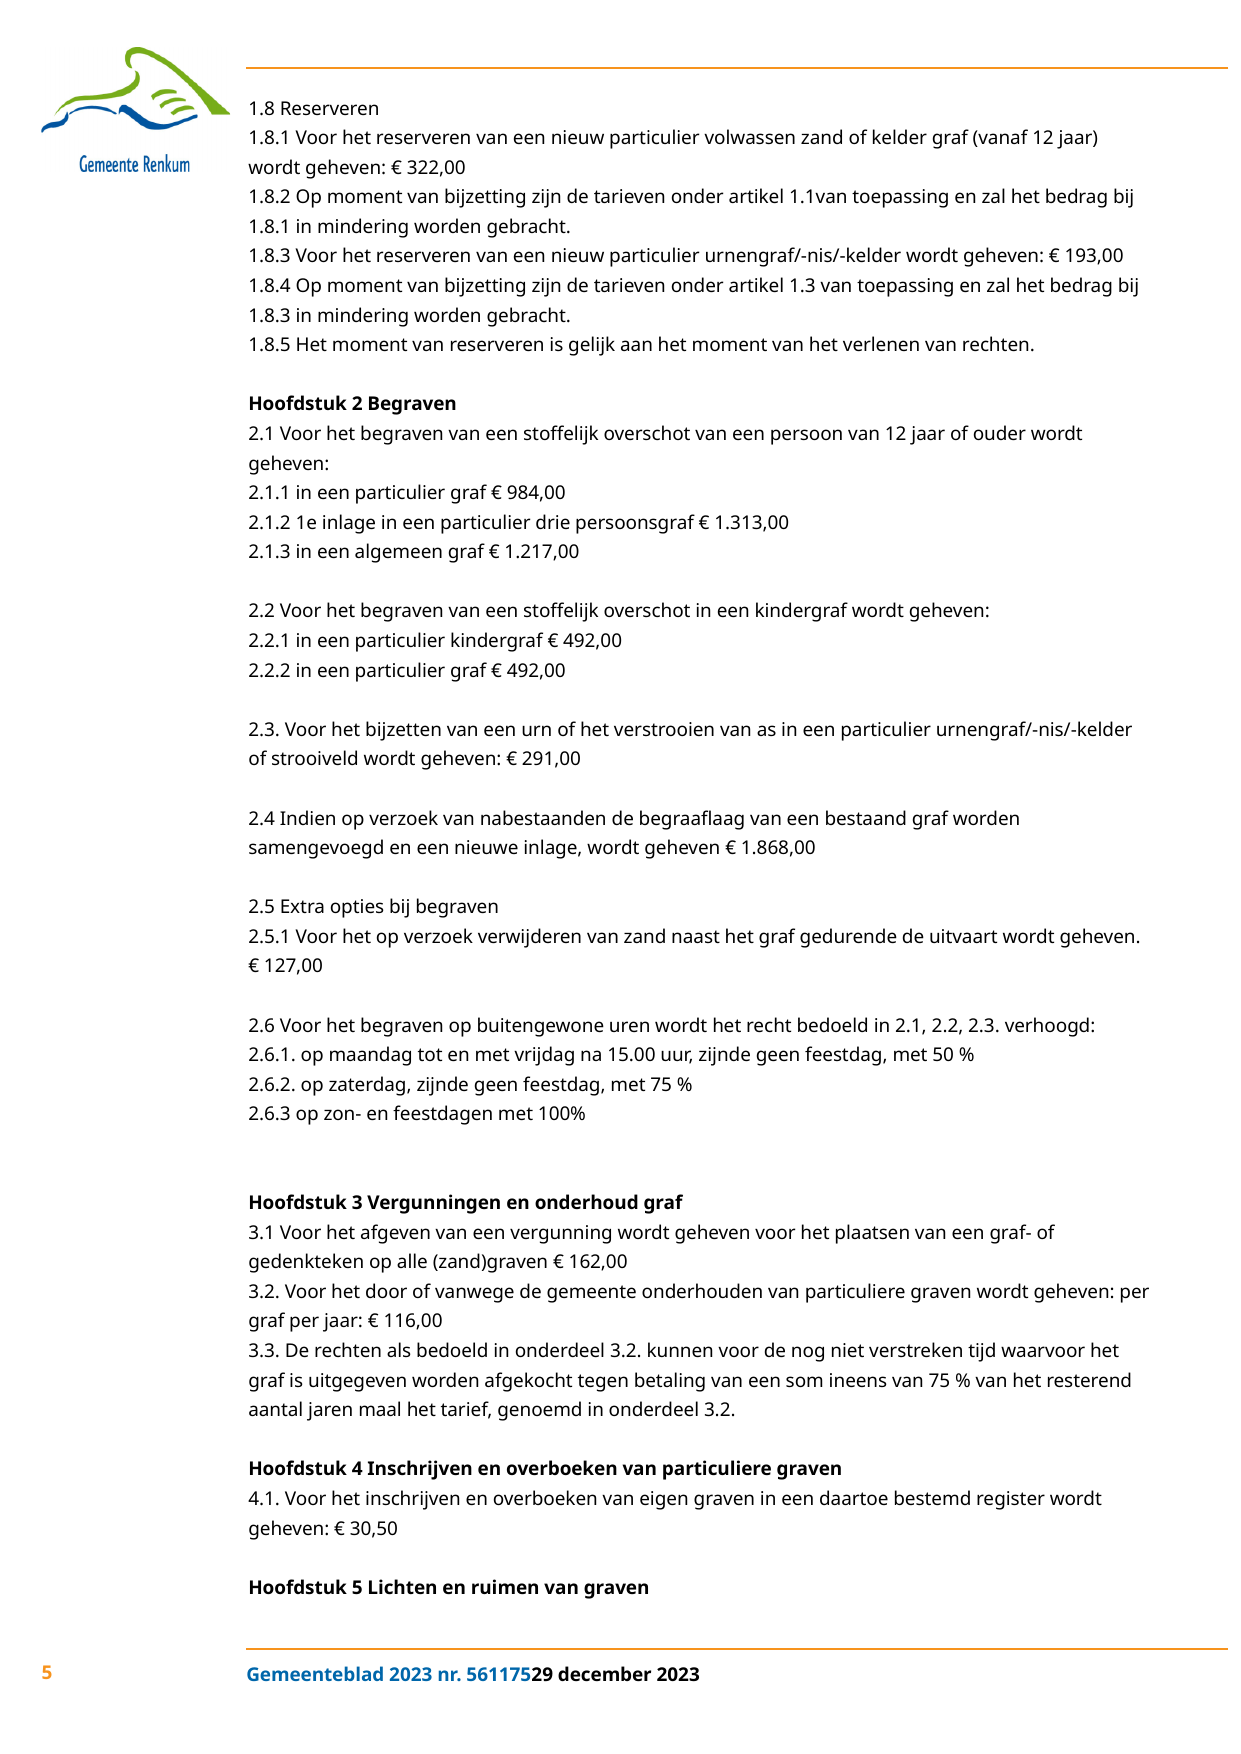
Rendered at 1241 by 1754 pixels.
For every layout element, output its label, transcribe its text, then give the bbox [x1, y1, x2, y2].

text Hoofdstuk 2 Begraven [248, 391, 1152, 416]
text 2.6.2. op zaterdag, zijnde geen feestdag, met 75 % [248, 1071, 1152, 1097]
text 2.1.1 in een particulier graf € 984,00 [248, 479, 1152, 505]
text 2.6.3 op zon- en feestdagen met 100% [248, 1101, 1152, 1126]
text Hoofdstuk 4 Inschrijven en overboeken van particuliere graven [248, 1456, 1152, 1481]
text 2.2 Voor het begraven van een stoffelijk overschot in een kindergraf wordt geheven: [248, 598, 1152, 623]
picture [41, 47, 231, 172]
text 1.8.1 Voor het reserveren van een nieuw particulier volwassen zand of kelder graf (vanaf 12 jaar) wordt geheven: € 322,00 [248, 124, 1152, 180]
text 2.6 Voor het begraven op buitengewone uren wordt het recht bedoeld in 2.1, 2.2, 2.3. verhoogd: [248, 1012, 1152, 1038]
text 4.1. Voor het inschrijven en overboeken van eigen graven in een daartoe bestemd register wordt geheven: € 30,50 [248, 1485, 1152, 1541]
text 1.8.5 Het moment van reserveren is gelijk aan het moment van het verlenen van rechten. [248, 331, 1152, 357]
text 2.5.1 Voor het op verzoek verwijderen van zand naast het graf gedurende de uitvaart wordt geheven. € 127,00 [248, 923, 1152, 978]
text Hoofdstuk 5 Lichten en ruimen van graven [248, 1574, 1152, 1600]
text 2.6.1. op maandag tot en met vrijdag na 15.00 uur, zijnde geen feestdag, met 50 % [248, 1041, 1152, 1067]
text 1.8.2 Op moment van bijzetting zijn de tarieven onder artikel 1.1van toepassing en zal het bedrag bij 1.8.1 in mindering worden gebracht. [248, 183, 1152, 239]
text 2.5 Extra opties bij begraven [248, 893, 1152, 919]
text 1.8 Reserveren [248, 95, 1152, 121]
text 2.1.2 1e inlage in een particulier drie persoonsgraf € 1.313,00 [248, 509, 1152, 535]
text 2.2.1 in een particulier kindergraf € 492,00 [248, 627, 1152, 653]
text 2.1.3 in een algemeen graf € 1.217,00 [248, 538, 1152, 564]
text 1.8.4 Op moment van bijzetting zijn de tarieven onder artikel 1.3 van toepassing en zal het bedrag bij 1.8.3 in mindering worden gebracht. [248, 272, 1152, 328]
text 3.3. De rechten als bedoeld in onderdeel 3.2. kunnen voor de nog niet verstreken tijd waarvoor het graf is uitgegeven worden afgekocht tegen betaling van een som ineens van 75 % van het resterend aantal jaren maal het tarief, genoemd in onderdeel 3.2. [248, 1337, 1152, 1422]
text 2.4 Indien op verzoek van nabestaanden de begraaflaag van een bestaand graf worden samengevoegd en een nieuwe inlage, wordt geheven € 1.868,00 [248, 805, 1152, 860]
text Hoofdstuk 3 Vergunningen en onderhoud graf [248, 1189, 1152, 1215]
text 3.2. Voor het door of vanwege de gemeente onderhouden van particuliere graven wordt geheven: per graf per jaar: € 116,00 [248, 1278, 1152, 1333]
text 1.8.3 Voor het reserveren van een nieuw particulier urnengraf/-nis/-kelder wordt geheven: € 193,00 [248, 243, 1152, 268]
text 3.1 Voor het afgeven van een vergunning wordt geheven voor het plaatsen van een graf- of gedenkteken op alle (zand)graven € 162,00 [248, 1219, 1152, 1274]
text 2.1 Voor het begraven van een stoffelijk overschot van een persoon van 12 jaar of ouder wordt geheven: [248, 420, 1152, 476]
text 2.3. Voor het bijzetten van een urn of het verstrooien van as in een particulier urnengraf/-nis/-kelder of strooiveld wordt geheven: € 291,00 [248, 716, 1152, 771]
text 2.2.2 in een particulier graf € 492,00 [248, 657, 1152, 683]
